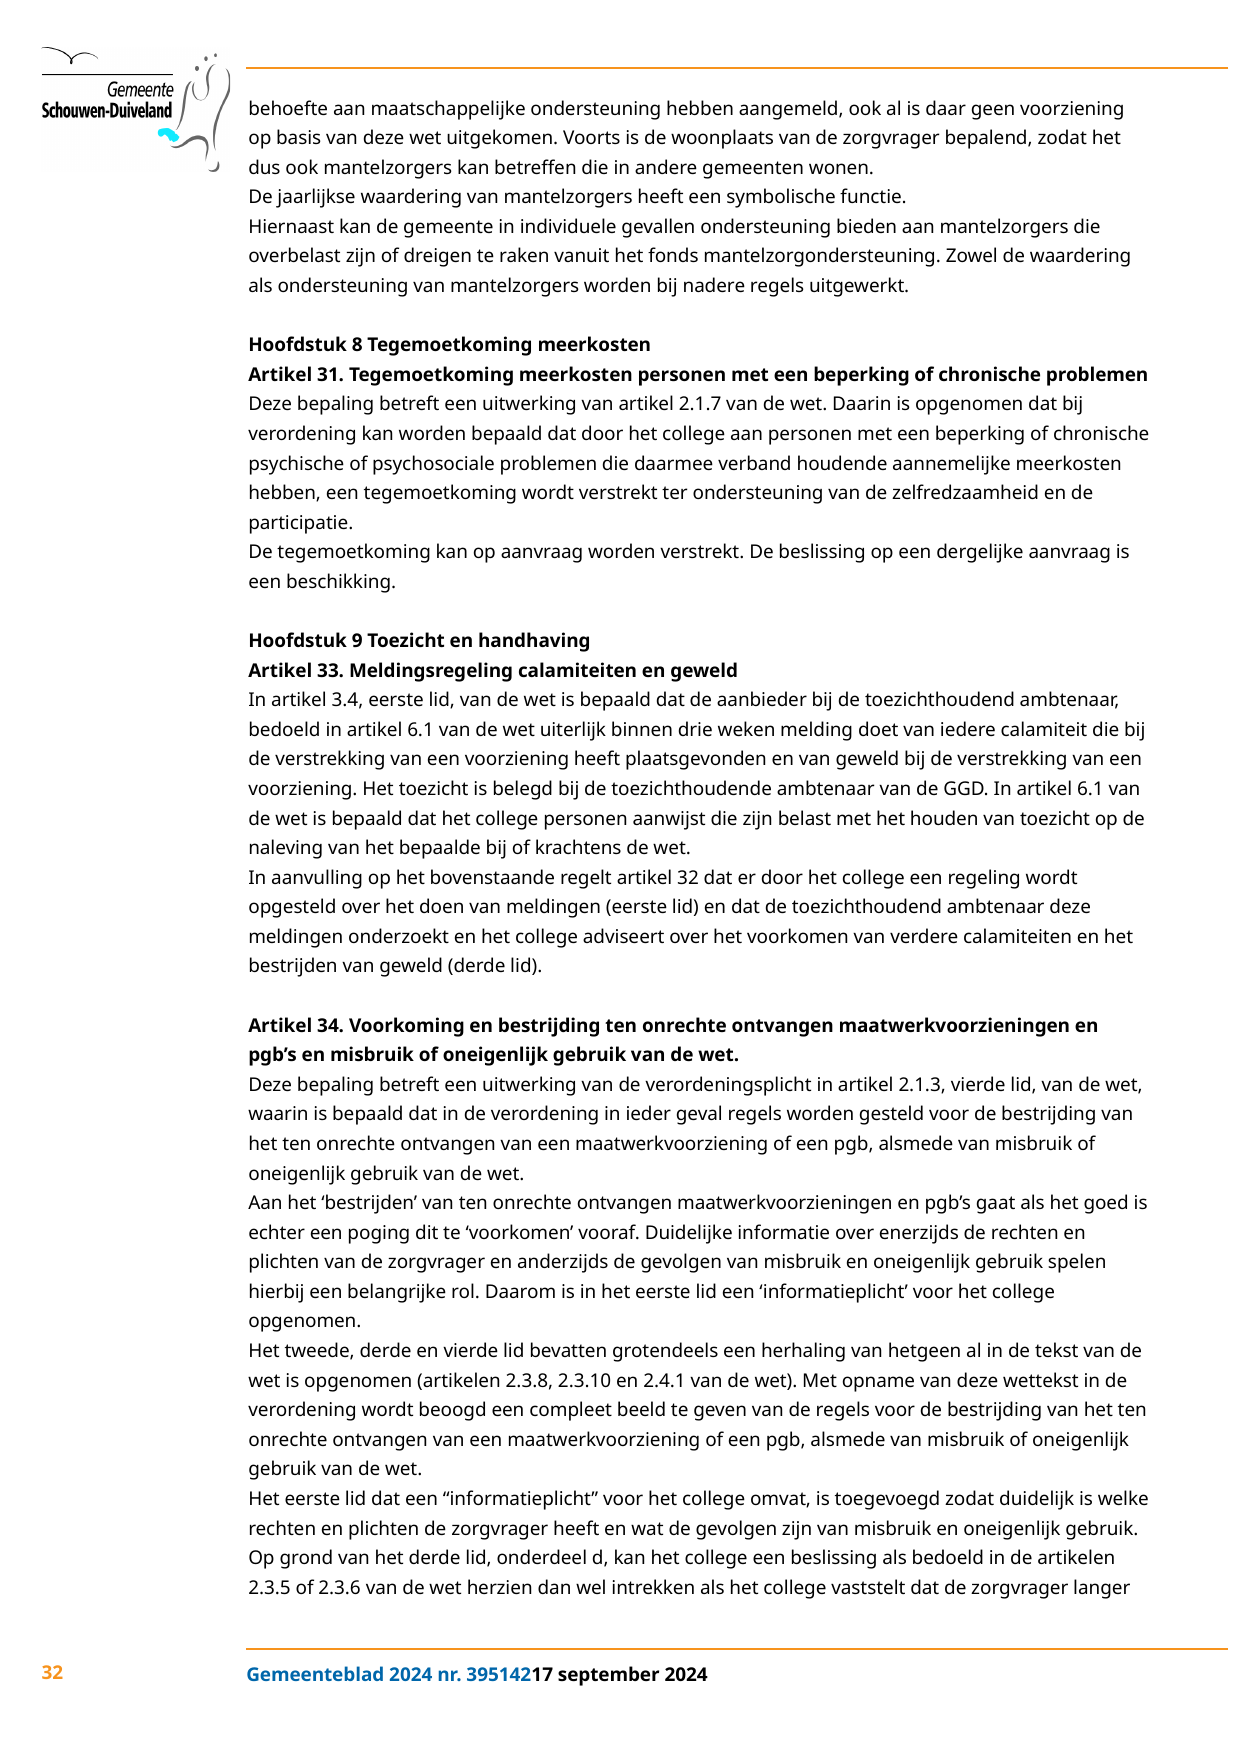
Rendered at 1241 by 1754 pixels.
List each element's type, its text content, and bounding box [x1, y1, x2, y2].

text Deze bepaling betreft een uitwerking van artikel 2.1.7 van de wet. Daarin is opgenomen dat bij verordening kan worden bepaald dat door het college aan personen met een beperking of chronische psychische of psychosociale problemen die daarmee verband houdende aannemelijke meerkosten hebben, een tegemoetkoming wordt verstrekt ter ondersteuning van de zelfredzaamheid en de participatie. [248, 391, 1152, 535]
text Artikel 33. Meldingsregeling calamiteiten en geweld [248, 657, 1152, 683]
text Hiernaast kan de gemeente in individuele gevallen ondersteuning bieden aan mantelzorgers die overbelast zijn of dreigen te raken vanuit het fonds mantelzorgondersteuning. Zowel de waardering als ondersteuning van mantelzorgers worden bij nadere regels uitgewerkt. [248, 213, 1152, 298]
text In aanvulling op het bovenstaande regelt artikel 32 dat er door het college een regeling wordt opgesteld over het doen van meldingen (eerste lid) en dat de toezichthoudend ambtenaar deze meldingen onderzoekt en het college adviseert over het voorkomen van verdere calamiteiten en het bestrijden van geweld (derde lid). [248, 864, 1152, 978]
picture [41, 47, 231, 172]
text Deze bepaling betreft een uitwerking van de verordeningsplicht in artikel 2.1.3, vierde lid, van de wet, waarin is bepaald dat in de verordening in ieder geval regels worden gesteld voor de bestrijding van het ten onrechte ontvangen van een maatwerkvoorziening of een pgb, alsmede van misbruik of oneigenlijk gebruik van de wet. [248, 1071, 1152, 1186]
text De tegemoetkoming kan op aanvraag worden verstrekt. De beslissing op een dergelijke aanvraag is een beschikking. [248, 538, 1152, 594]
text Op grond van het derde lid, onderdeel d, kan het college een beslissing als bedoeld in de artikelen 2.3.5 of 2.3.6 van de wet herzien dan wel intrekken als het college vaststelt dat de zorgvrager langer [248, 1544, 1152, 1600]
text Het eerste lid dat een “informatieplicht” voor het college omvat, is toegevoegd zodat duidelijk is welke rechten en plichten de zorgvrager heeft en wat de gevolgen zijn van misbruik en oneigenlijk gebruik. [248, 1485, 1152, 1541]
text Hoofdstuk 9 Toezicht en handhaving [248, 627, 1152, 653]
text Artikel 34. Voorkoming en bestrijding ten onrechte ontvangen maatwerkvoorzieningen en pgb’s en misbruik of oneigenlijk gebruik van de wet. [248, 1012, 1152, 1067]
text Hoofdstuk 8 Tegemoetkoming meerkosten [248, 331, 1152, 357]
text behoefte aan maatschappelijke ondersteuning hebben aangemeld, ook al is daar geen voorziening op basis van deze wet uitgekomen. Voorts is de woonplaats van de zorgvrager bepalend, zodat het dus ook mantelzorgers kan betreffen die in andere gemeenten wonen. [248, 95, 1152, 180]
text In artikel 3.4, eerste lid, van de wet is bepaald dat de aanbieder bij de toezichthoudend ambtenaar, bedoeld in artikel 6.1 van de wet uiterlijk binnen drie weken melding doet van iedere calamiteit die bij de verstrekking van een voorziening heeft plaatsgevonden en van geweld bij de verstrekking van een voorziening. Het toezicht is belegd bij de toezichthoudende ambtenaar van de GGD. In artikel 6.1 van de wet is bepaald dat het college personen aanwijst die zijn belast met het houden van toezicht op de naleving van het bepaalde bij of krachtens de wet. [248, 686, 1152, 860]
text Aan het ‘bestrijden’ van ten onrechte ontvangen maatwerkvoorzieningen en pgb’s gaat als het goed is echter een poging dit te ‘voorkomen’ vooraf. Duidelijke informatie over enerzijds de rechten en plichten van de zorgvrager en anderzijds de gevolgen van misbruik en oneigenlijk gebruik spelen hierbij een belangrijke rol. Daarom is in het eerste lid een ‘informatieplicht’ voor het college opgenomen. [248, 1189, 1152, 1333]
text Het tweede, derde en vierde lid bevatten grotendeels een herhaling van hetgeen al in de tekst van de wet is opgenomen (artikelen 2.3.8, 2.3.10 en 2.4.1 van de wet). Met opname van deze wettekst in de verordening wordt beoogd een compleet beeld te geven van de regels voor de bestrijding van het ten onrechte ontvangen van een maatwerkvoorziening of een pgb, alsmede van misbruik of oneigenlijk gebruik van de wet. [248, 1337, 1152, 1481]
text Artikel 31. Tegemoetkoming meerkosten personen met een beperking of chronische problemen [248, 361, 1152, 387]
text De jaarlijkse waardering van mantelzorgers heeft een symbolische functie. [248, 183, 1152, 209]
